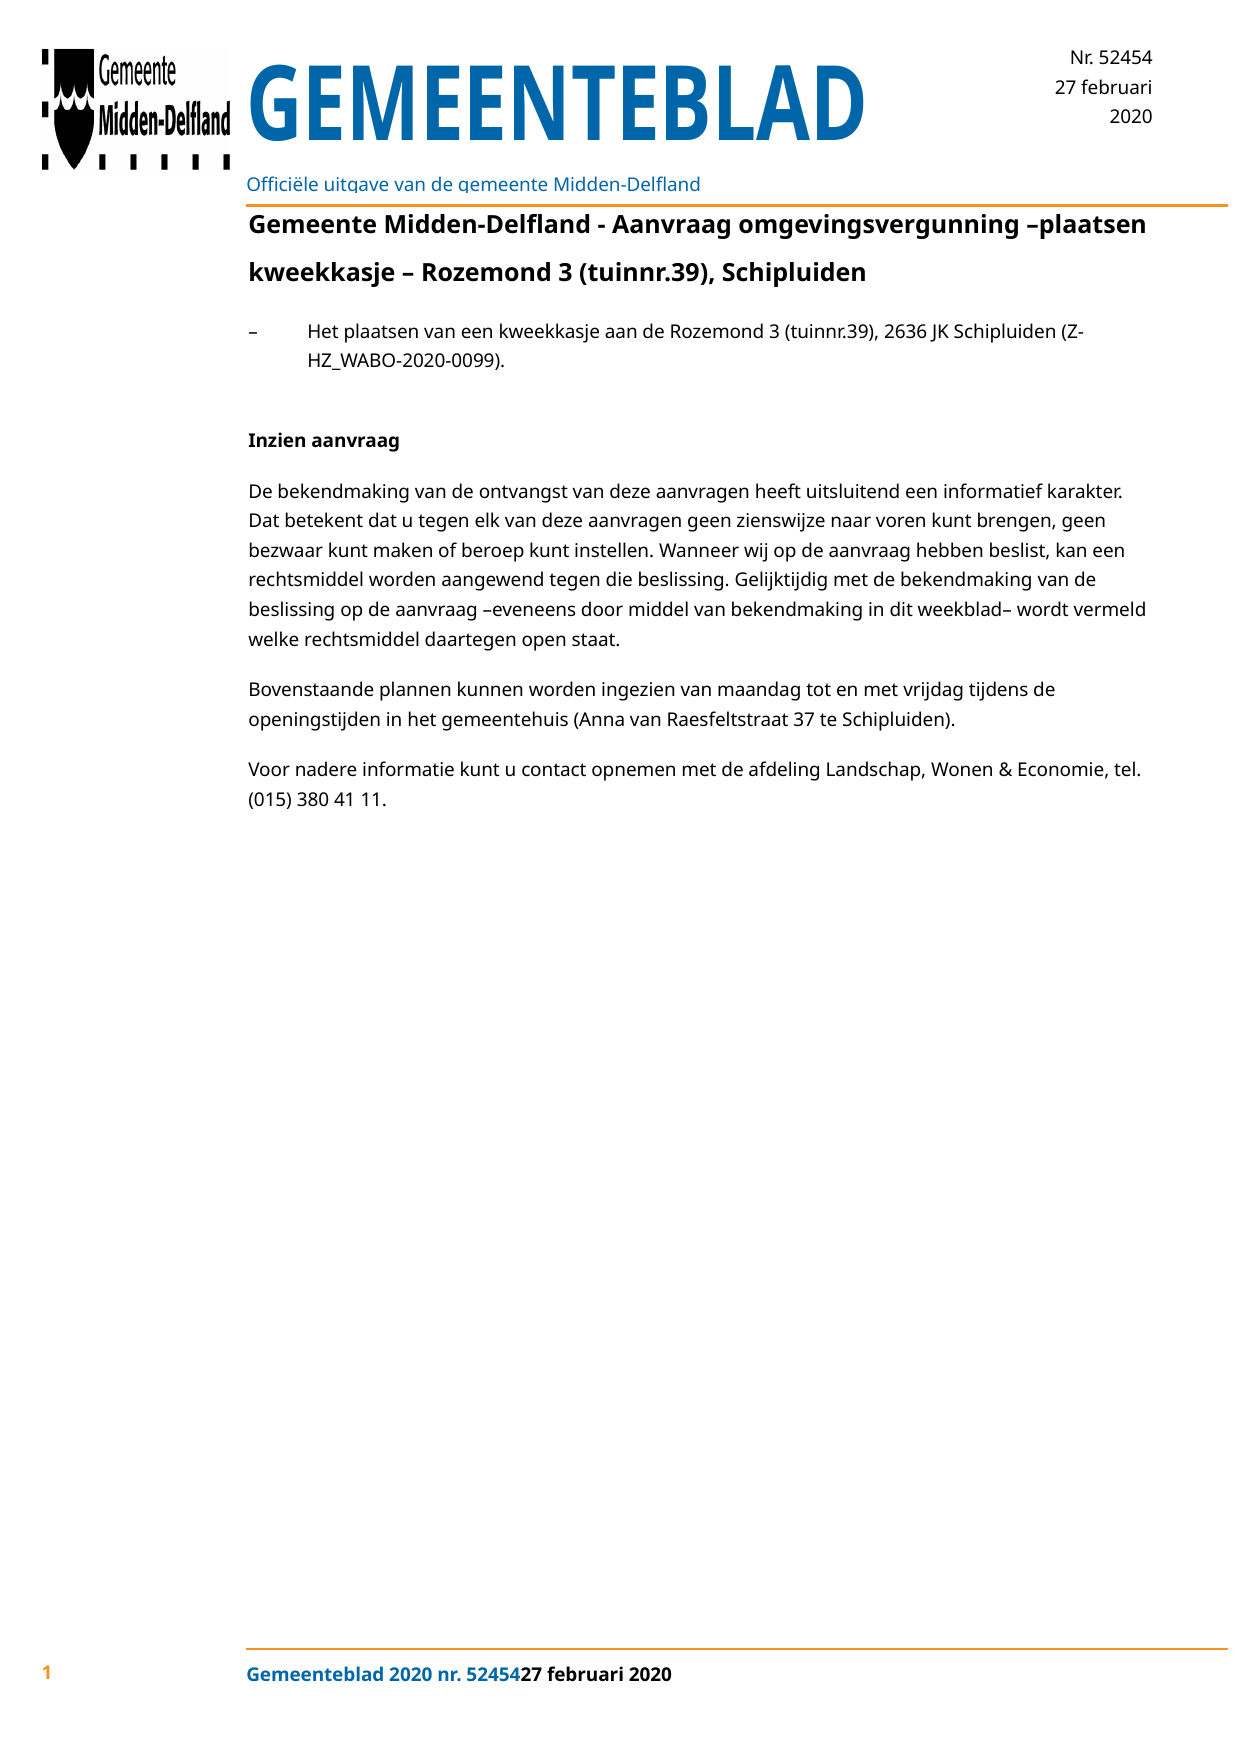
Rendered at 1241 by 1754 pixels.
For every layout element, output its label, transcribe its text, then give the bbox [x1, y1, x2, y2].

text Gemeente Midden-Delfland - Aanvraag omgevingsvergunning –plaatsen kweekkasje – Rozemond 3 (tuinnr.39), Schipluiden [248, 207, 1152, 288]
text Bovenstaande plannen kunnen worden ingezien van maandag tot en met vrijdag tijdens de openingstijden in het gemeentehuis (Anna van Raesfeltstraat 37 te Schipluiden). [248, 676, 1152, 732]
text Inzien aanvraag [248, 427, 1152, 453]
text De bekendmaking van de ontvangst van deze aanvragen heeft uitsluitend een informatief karakter. Dat betekent dat u tegen elk van deze aanvragen geen zienswijze naar voren kunt brengen, geen bezwaar kunt maken of beroep kunt instellen. Wanneer wij op de aanvraag hebben beslist, kan een rechtsmiddel worden aangewend tegen die beslissing. Gelijktijdig met de bekendmaking van de beslissing op de aanvraag –eveneens door middel van bekendmaking in dit weekblad– wordt vermeld welke rechtsmiddel daartegen open staat. [248, 478, 1152, 652]
list Het plaatsen van een kweekkasje aan de Rozemond 3 (tuinnr.39), 2636 JK Schipluiden (Z-HZ_WABO-2020-0099). [248, 318, 1152, 373]
picture [41, 47, 231, 172]
text Voor nadere informatie kunt u contact opnemen met de afdeling Landschap, Wonen & Economie, tel. (015) 380 41 11. [248, 756, 1152, 812]
